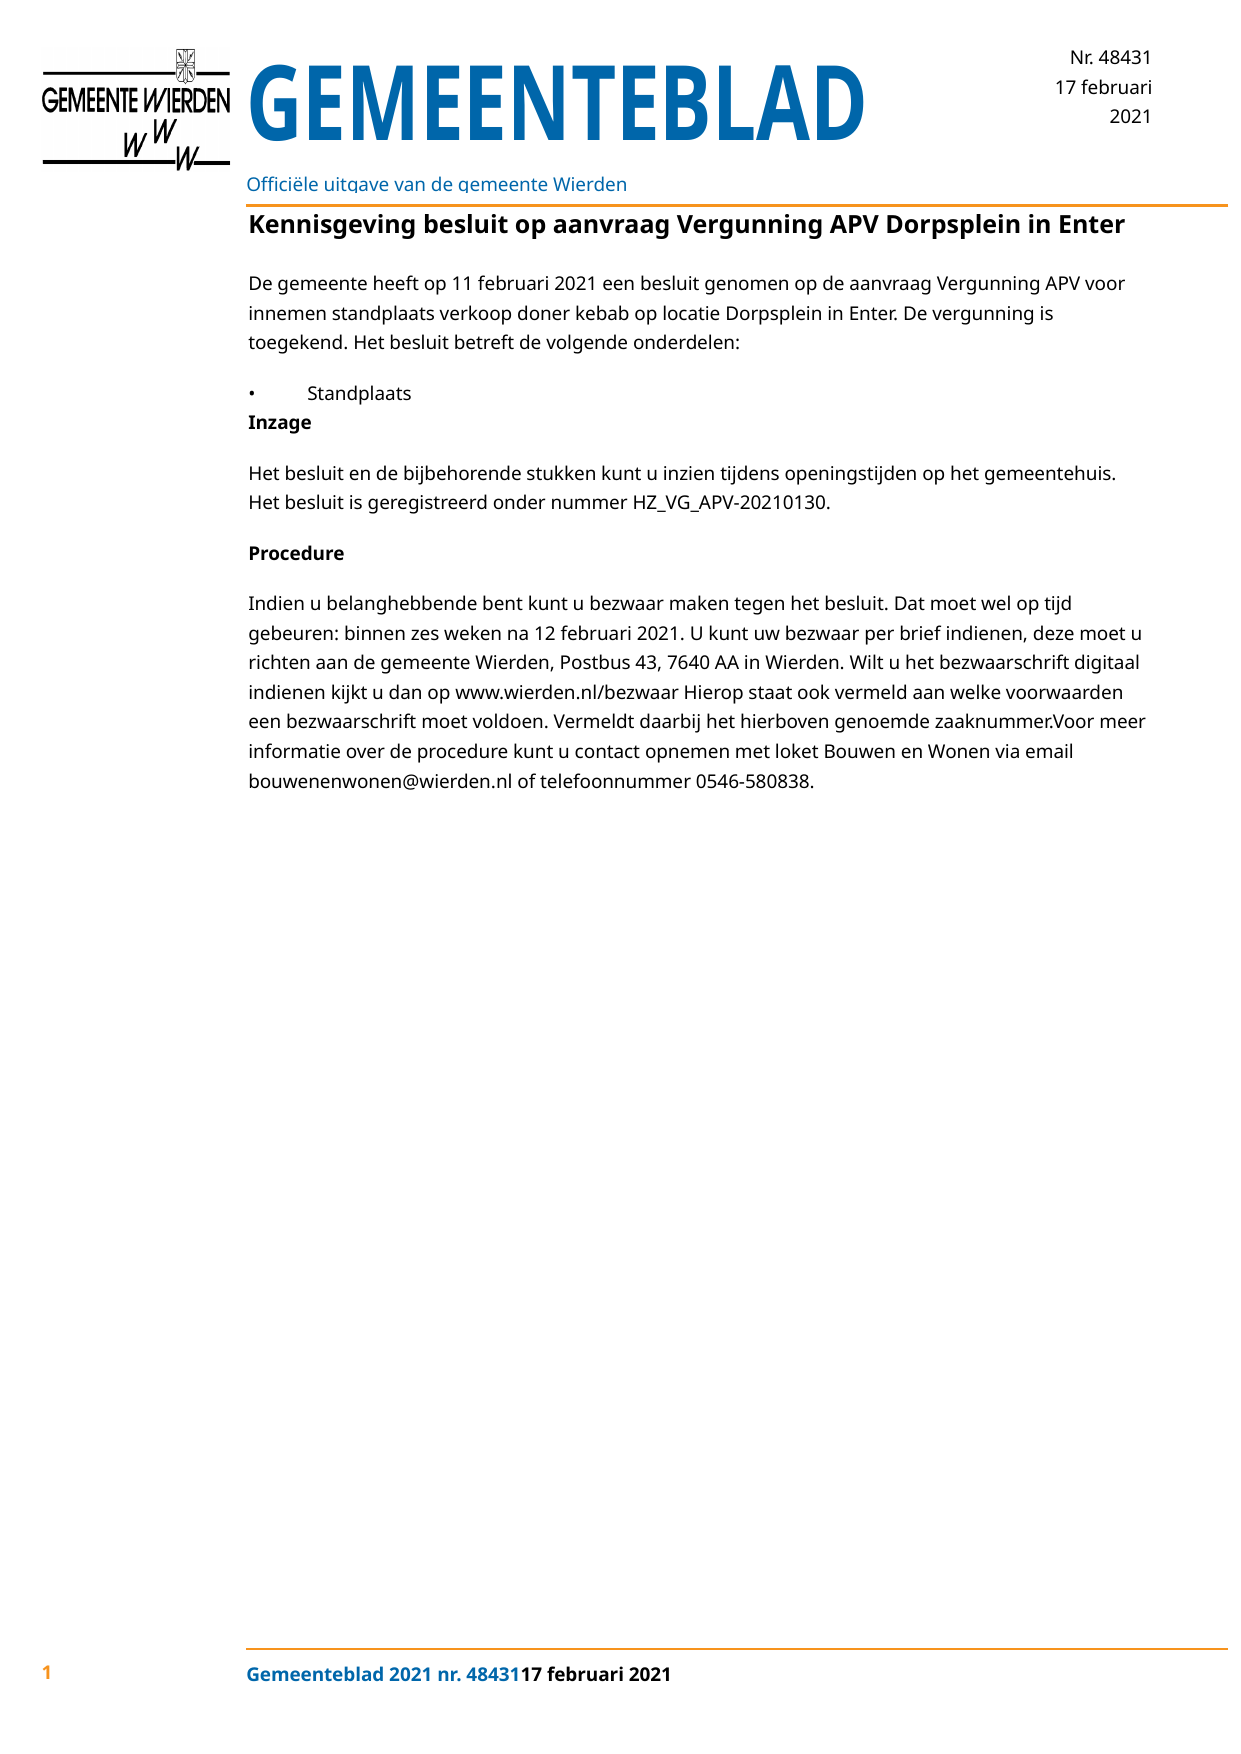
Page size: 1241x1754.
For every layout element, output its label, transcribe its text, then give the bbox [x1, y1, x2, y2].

text Het besluit en de bijbehorende stukken kunt u inzien tijdens openingstijden op het gemeentehuis. Het besluit is geregistreerd onder nummer HZ_VG_APV-20210130. [248, 460, 1152, 515]
text De gemeente heeft op 11 februari 2021 een besluit genomen op de aanvraag Vergunning APV voor innemen standplaats verkoop doner kebab op locatie Dorpsplein in Enter. De vergunning is toegekend. Het besluit betreft de volgende onderdelen: [248, 270, 1152, 355]
list Standplaats [248, 380, 1152, 406]
text Indien u belanghebbende bent kunt u bezwaar maken tegen het besluit. Dat moet wel op tijd gebeuren: binnen zes weken na 12 februari 2021. U kunt uw bezwaar per brief indienen, deze moet u richten aan de gemeente Wierden, Postbus 43, 7640 AA in Wierden. Wilt u het bezwaarschrift digitaal indienen kijkt u dan op www.wierden.nl/bezwaar Hierop staat ook vermeld aan welke voorwaarden een bezwaarschrift moet voldoen. Vermeldt daarbij het hierboven genoemde zaaknummer.Voor meer informatie over de procedure kunt u contact opnemen met loket Bouwen en Wonen via email bouwenenwonen@wierden.nl of telefoonnummer 0546-580838. [248, 590, 1152, 793]
text Kennisgeving besluit op aanvraag Vergunning APV Dorpsplein in Enter [248, 207, 1152, 241]
text Procedure [248, 540, 1152, 566]
picture [41, 47, 231, 172]
text Inzage [248, 409, 1152, 435]
